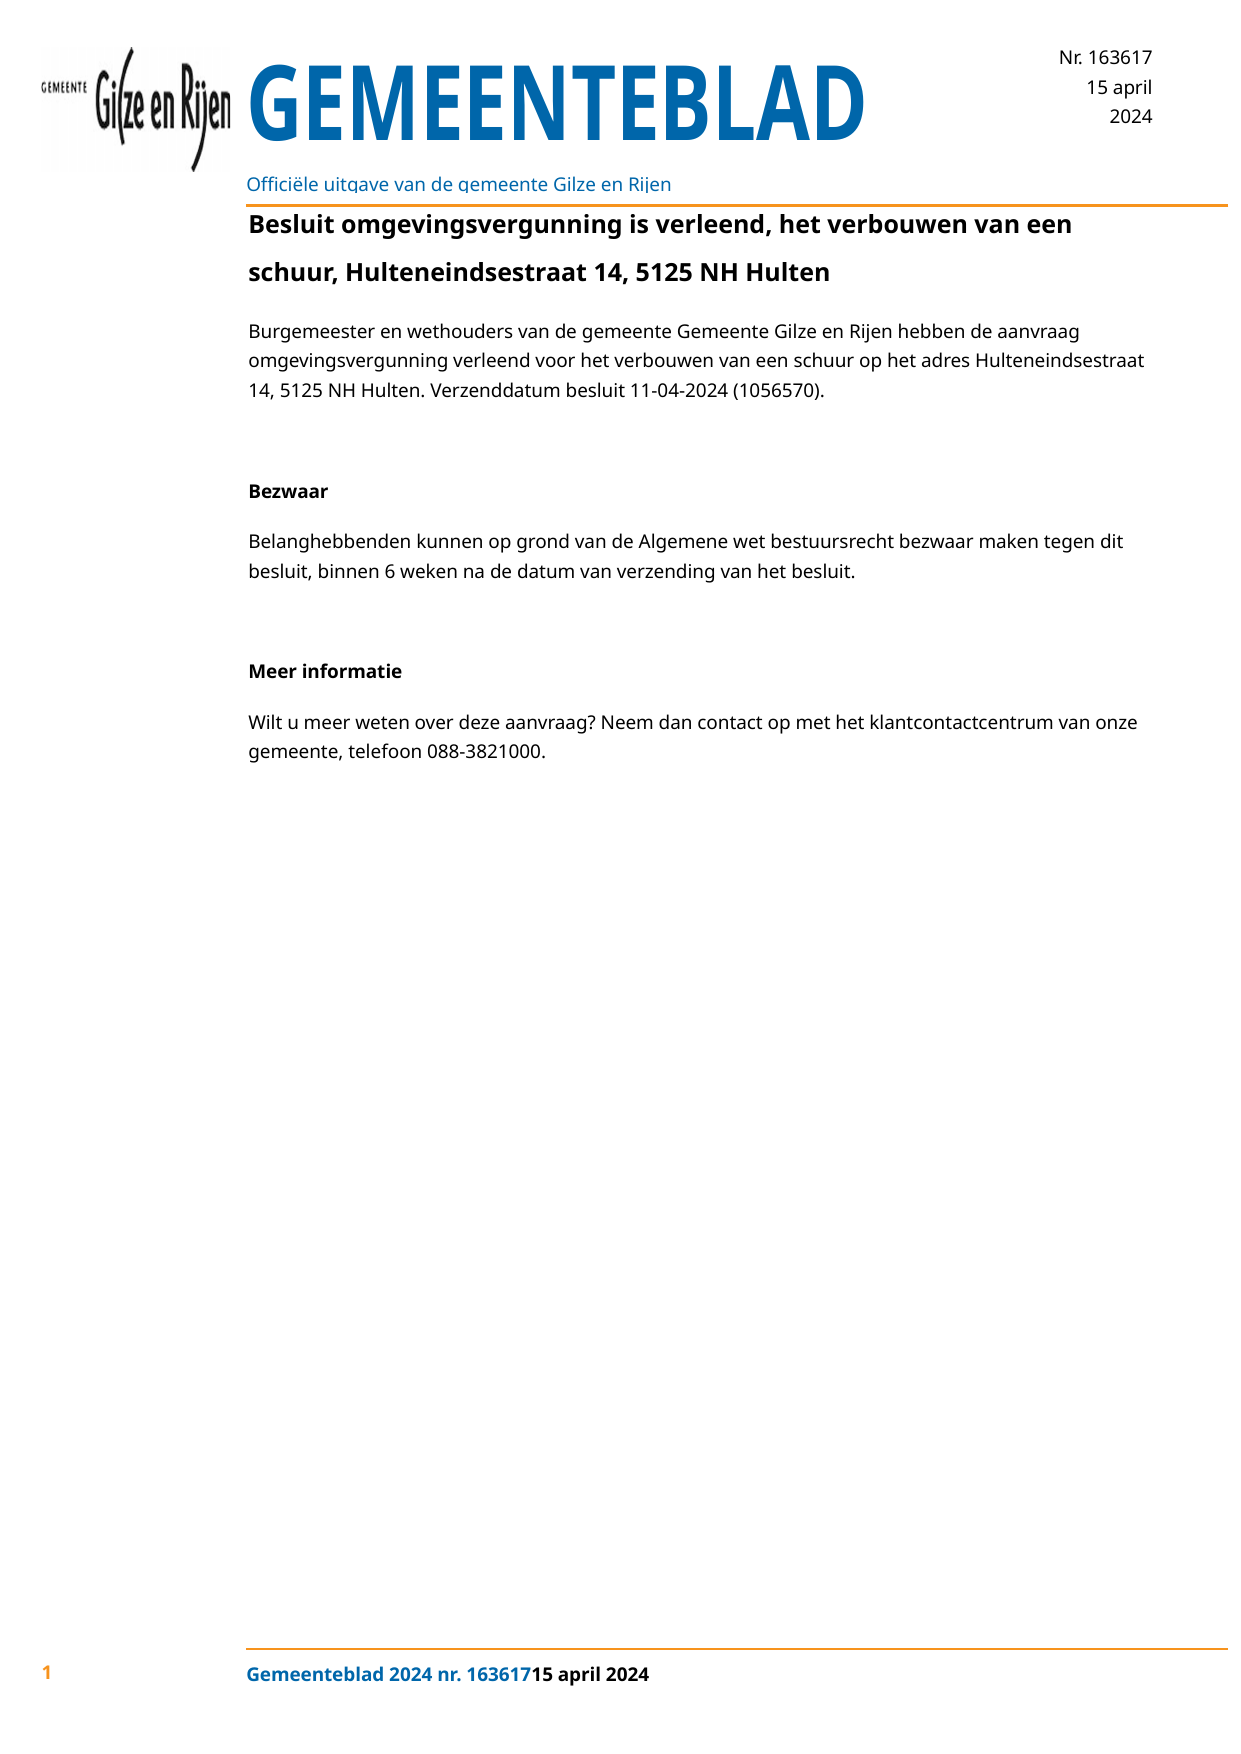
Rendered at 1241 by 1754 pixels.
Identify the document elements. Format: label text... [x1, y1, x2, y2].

text Bezwaar [248, 478, 1152, 504]
text Besluit omgevingsvergunning is verleend, het verbouwen van een schuur, Hulteneindsestraat 14, 5125 NH Hulten [248, 207, 1152, 288]
text Belanghebbenden kunnen op grond van de Algemene wet bestuursrecht bezwaar maken tegen dit besluit, binnen 6 weken na de datum van verzending van het besluit. [248, 528, 1152, 584]
text Burgemeester en wethouders van de gemeente Gemeente Gilze en Rijen hebben de aanvraag omgevingsvergunning verleend voor het verbouwen van een schuur op het adres Hulteneindsestraat 14, 5125 NH Hulten. Verzenddatum besluit 11-04-2024 (1056570). [248, 318, 1152, 403]
picture [41, 47, 231, 172]
text Meer informatie [248, 659, 1152, 684]
text Wilt u meer weten over deze aanvraag? Neem dan contact op met het klantcontactcentrum van onze gemeente, telefoon 088-3821000. [248, 709, 1152, 764]
